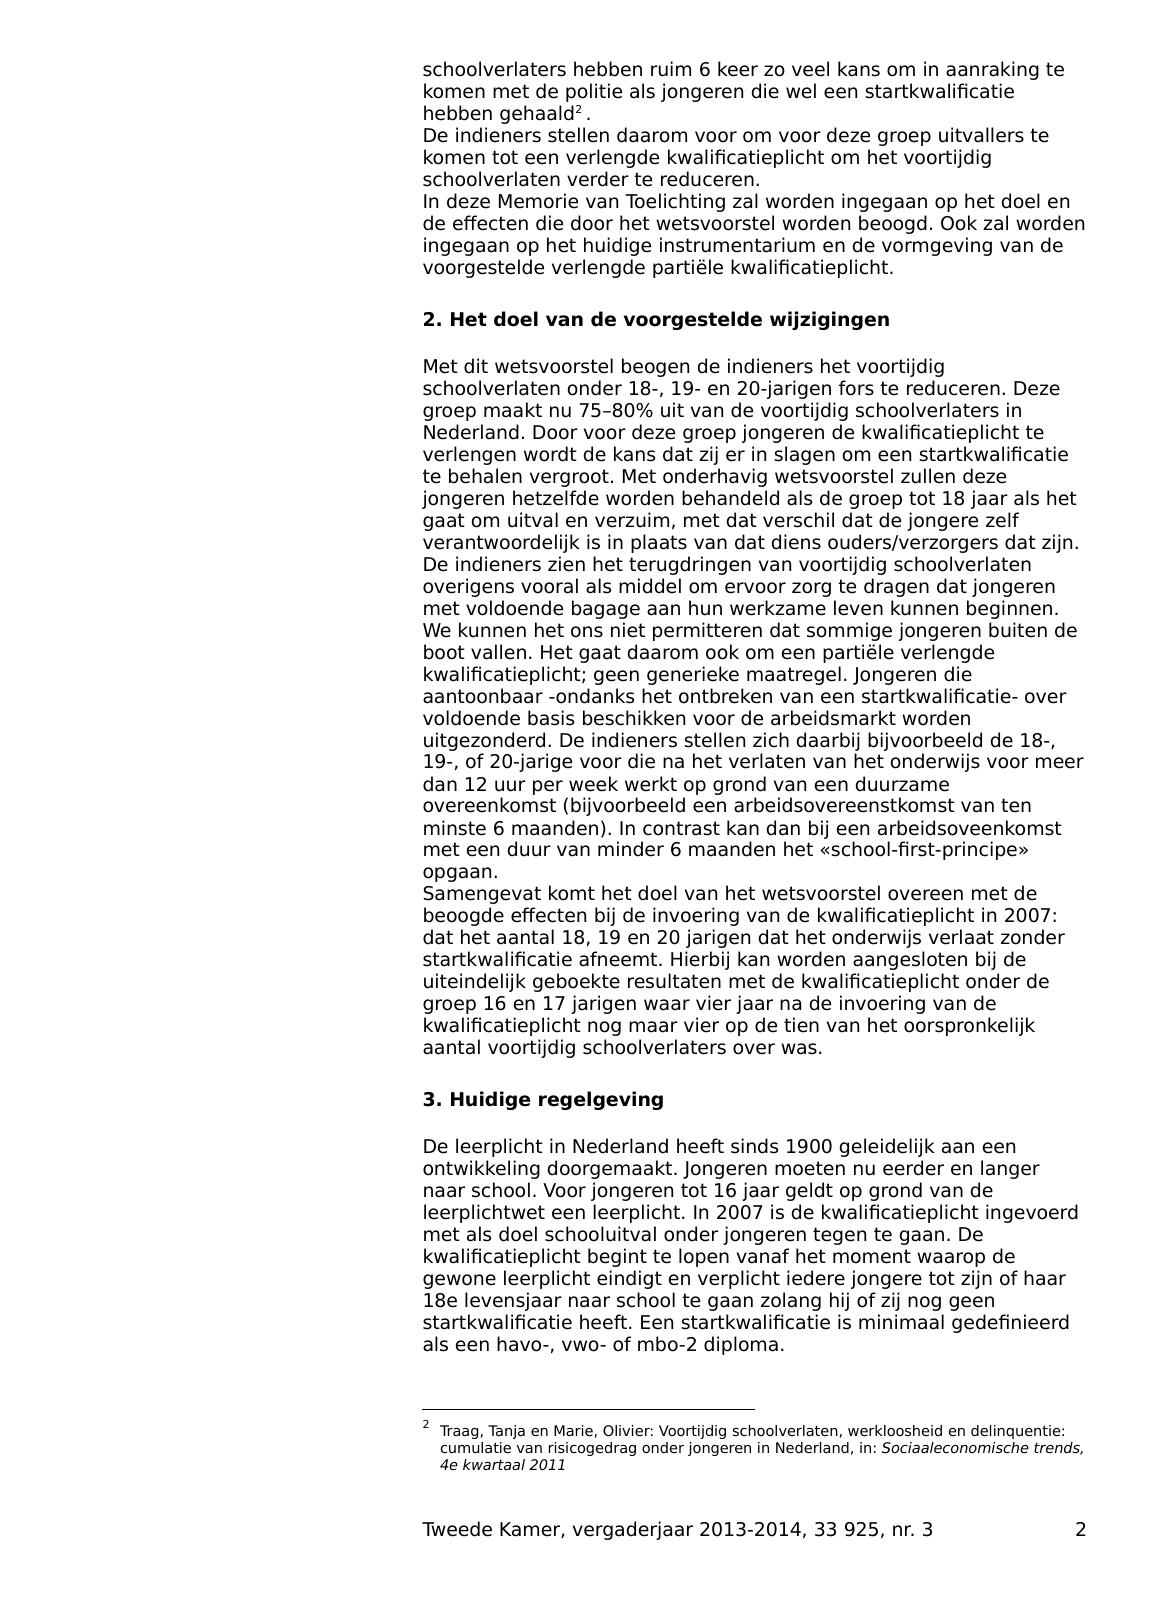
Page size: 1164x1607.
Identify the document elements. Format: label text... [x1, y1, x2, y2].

text De leerplicht in Nederland heeft sinds 1900 geleidelijk aan een ontwikkeling doorgemaakt. Jongeren moeten nu eerder en langer naar school. Voor jongeren tot 16 jaar geldt op grond van de leerplichtwet een leerplicht. In 2007 is de kwalificatieplicht ingevoerd met als doel schooluitval onder jongeren tegen te gaan. De kwalificatieplicht begint te lopen vanaf het moment waarop de gewone leerplicht eindigt en verplicht iedere jongere tot zijn of haar 18e levensjaar naar school te gaan zolang hij of zij nog geen startkwalificatie heeft. Een startkwalificatie is minimaal gedefinieerd als een havo-, vwo- of mbo-2 diploma. [422, 1136, 1087, 1356]
text Samengevat komt het doel van het wetsvoorstel overeen met de beoogde effecten bij de invoering van de kwalificatieplicht in 2007: dat het aantal 18, 19 en 20 jarigen dat het onderwijs verlaat zonder startkwalificatie afneemt. Hierbij kan worden aangesloten bij de uiteindelijk geboekte resultaten met de kwalificatieplicht onder de groep 16 en 17 jarigen waar vier jaar na de invoering van de kwalificatieplicht nog maar vier op de tien van het oorspronkelijk aantal voortijdig schoolverlaters over was. [422, 883, 1087, 1059]
text Traag, Tanja en Marie, Olivier: Voortijdig schoolverlaten, werkloosheid en delinquentie: cumulatie van risicogedrag onder jongeren in Nederland, in: Sociaaleconomische trends, 4e kwartaal 2011 [422, 1418, 1087, 1474]
text Met dit wetsvoorstel beogen de indieners het voortijdig schoolverlaten onder 18-, 19- en 20-jarigen fors te reduceren. Deze groep maakt nu 75–80% uit van de voortijdig schoolverlaters in Nederland. Door voor deze groep jongeren de kwalificatieplicht te verlengen wordt de kans dat zij er in slagen om een startkwalificatie te behalen vergroot. Met onderhavig wetsvoorstel zullen deze jongeren hetzelfde worden behandeld als de groep tot 18 jaar als het gaat om uitval en verzuim, met dat verschil dat de jongere zelf verantwoordelijk is in plaats van dat diens ouders/verzorgers dat zijn. [422, 356, 1087, 554]
text De indieners stellen daarom voor om voor deze groep uitvallers te komen tot een verlengde kwalificatieplicht om het voortijdig schoolverlaten verder te reduceren. [422, 125, 1087, 191]
subtitle 2. Het doel van de voorgestelde wijzigingen [422, 309, 1087, 331]
text schoolverlaters hebben ruim 6 keer zo veel kans om in aanraking te komen met de politie als jongeren die wel een startkwalificatie hebben gehaald. [422, 59, 1087, 125]
subtitle 3. Huidige regelgeving [422, 1089, 1087, 1111]
text In deze Memorie van Toelichting zal worden ingegaan op het doel en de effecten die door het wetsvoorstel worden beoogd. Ook zal worden ingegaan op het huidige instrumentarium en de vormgeving van de voorgestelde verlengde partiële kwalificatieplicht. [422, 191, 1087, 279]
text De indieners zien het terugdringen van voortijdig schoolverlaten overigens vooral als middel om ervoor zorg te dragen dat jongeren met voldoende bagage aan hun werkzame leven kunnen beginnen. We kunnen het ons niet permitteren dat sommige jongeren buiten de boot vallen. Het gaat daarom ook om een partiële verlengde kwalificatieplicht; geen generieke maatregel. Jongeren die aantoonbaar -ondanks het ontbreken van een startkwalificatie- over voldoende basis beschikken voor de arbeidsmarkt worden uitgezonderd. De indieners stellen zich daarbij bijvoorbeeld de 18-, 19-, of 20-jarige voor die na het verlaten van het onderwijs voor meer dan 12 uur per week werkt op grond van een duurzame overeenkomst (bijvoorbeeld een arbeidsovereenstkomst van ten minste 6 maanden). In contrast kan dan bij een arbeidsoveenkomst met een duur van minder 6 maanden het «school-first-principe» opgaan. [422, 554, 1087, 883]
